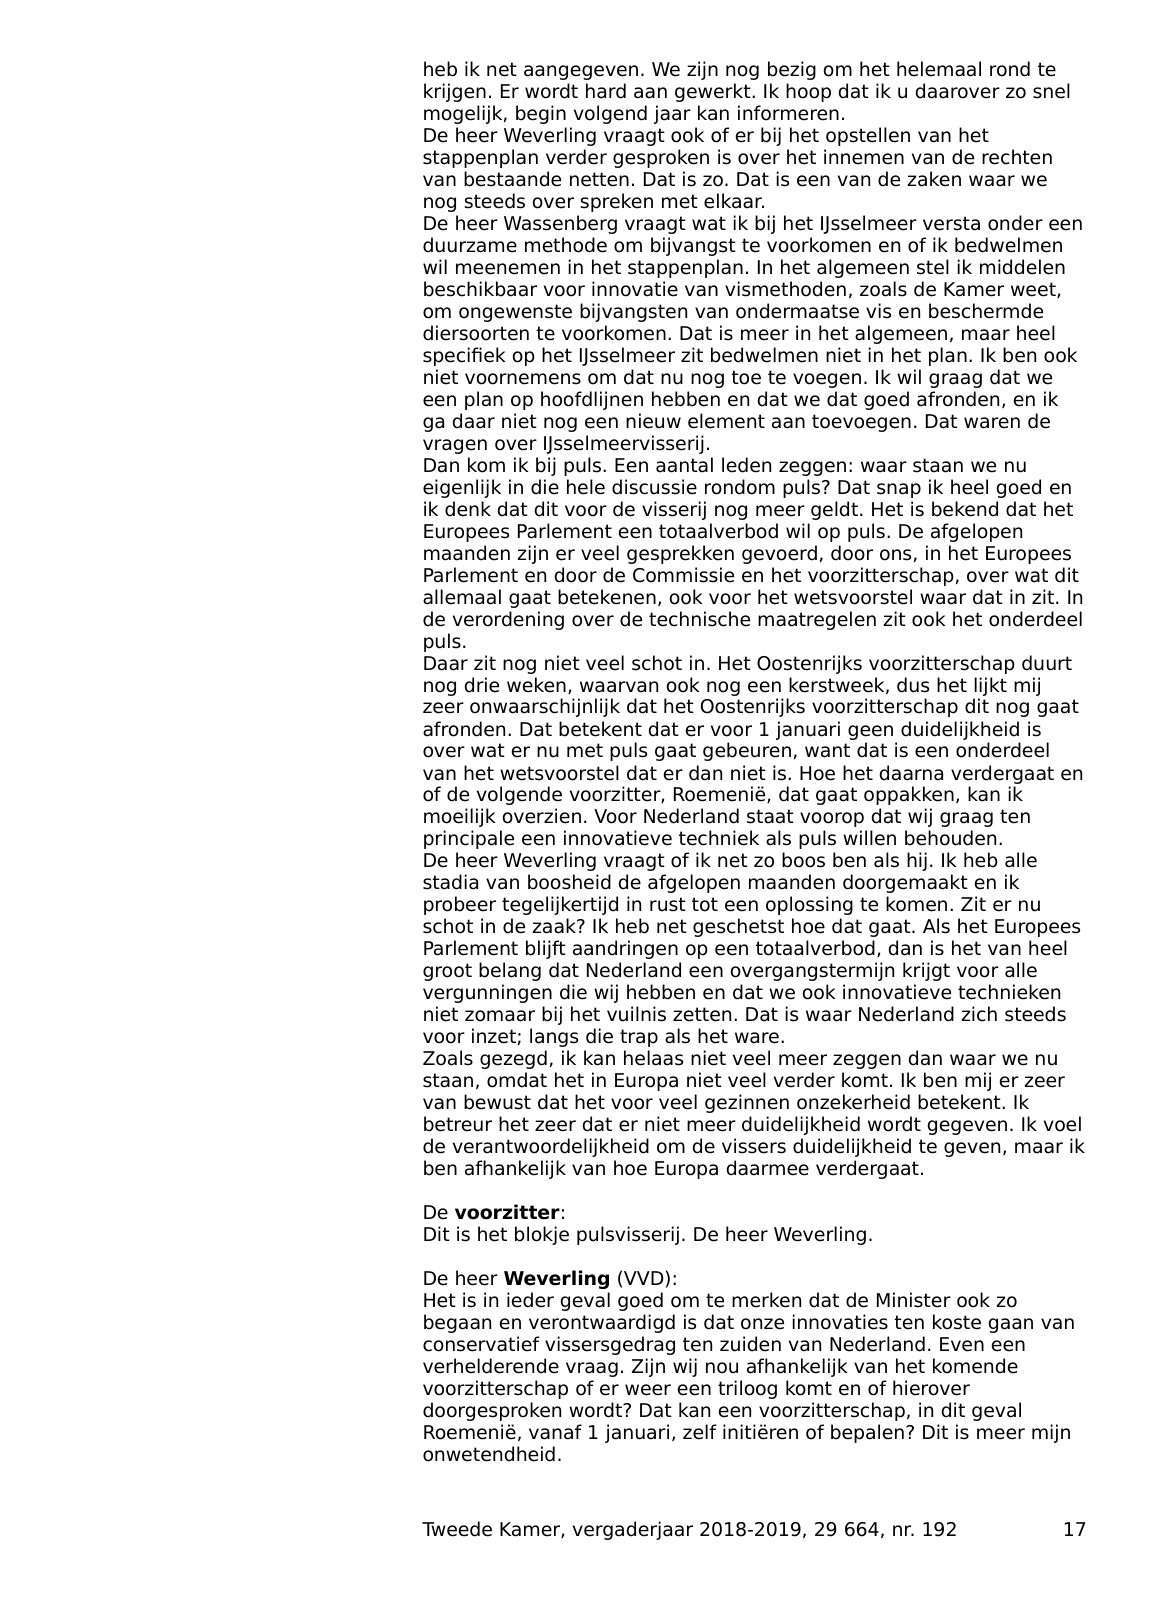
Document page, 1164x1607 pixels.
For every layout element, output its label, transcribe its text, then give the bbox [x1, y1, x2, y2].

text Zoals gezegd, ik kan helaas niet veel meer zeggen dan waar we nu staan, omdat het in Europa niet veel verder komt. Ik ben mij er zeer van bewust dat het voor veel gezinnen onzekerheid betekent. Ik betreur het zeer dat er niet meer duidelijkheid wordt gegeven. Ik voel de verantwoordelijkheid om de vissers duidelijkheid te geven, maar ik ben afhankelijk van hoe Europa daarmee verdergaat. [422, 1048, 1087, 1180]
text Het is in ieder geval goed om te merken dat de Minister ook zo begaan en verontwaardigd is dat onze innovaties ten koste gaan van conservatief vissersgedrag ten zuiden van Nederland. Even een verhelderende vraag. Zijn wij nou afhankelijk van het komende voorzitterschap of er weer een triloog komt en of hierover doorgesproken wordt? Dat kan een voorzitterschap, in dit geval Roemenië, vanaf 1 januari, zelf initiëren of bepalen? Dit is meer mijn onwetendheid. [422, 1290, 1087, 1466]
text Dan kom ik bij puls. Een aantal leden zeggen: waar staan we nu eigenlijk in die hele discussie rondom puls? Dat snap ik heel goed en ik denk dat dit voor de visserij nog meer geldt. Het is bekend dat het Europees Parlement een totaalverbod wil op puls. De afgelopen maanden zijn er veel gesprekken gevoerd, door ons, in het Europees Parlement en door de Commissie en het voorzitterschap, over wat dit allemaal gaat betekenen, ook voor het wetsvoorstel waar dat in zit. In de verordening over de technische maatregelen zit ook het onderdeel puls. [422, 455, 1087, 652]
text De heer Weverling (VVD): [422, 1268, 1087, 1290]
text De heer Weverling vraagt ook of er bij het opstellen van het stappenplan verder gesproken is over het innemen van de rechten van bestaande netten. Dat is zo. Dat is een van de zaken waar we nog steeds over spreken met elkaar. [422, 125, 1087, 213]
text heb ik net aangegeven. We zijn nog bezig om het helemaal rond te krijgen. Er wordt hard aan gewerkt. Ik hoop dat ik u daarover zo snel mogelijk, begin volgend jaar kan informeren. [422, 59, 1087, 125]
text De voorzitter: [422, 1202, 1087, 1224]
text De heer Weverling vraagt of ik net zo boos ben als hij. Ik heb alle stadia van boosheid de afgelopen maanden doorgemaakt en ik probeer tegelijkertijd in rust tot een oplossing te komen. Zit er nu schot in de zaak? Ik heb net geschetst hoe dat gaat. Als het Europees Parlement blijft aandringen op een totaalverbod, dan is het van heel groot belang dat Nederland een overgangstermijn krijgt voor alle vergunningen die wij hebben en dat we ook innovatieve technieken niet zomaar bij het vuilnis zetten. Dat is waar Nederland zich steeds voor inzet; langs die trap als het ware. [422, 850, 1087, 1048]
text De heer Wassenberg vraagt wat ik bij het IJsselmeer versta onder een duurzame methode om bijvangst te voorkomen en of ik bedwelmen wil meenemen in het stappenplan. In het algemeen stel ik middelen beschikbaar voor innovatie van vismethoden, zoals de Kamer weet, om ongewenste bijvangsten van ondermaatse vis en beschermde diersoorten te voorkomen. Dat is meer in het algemeen, maar heel specifiek op het IJsselmeer zit bedwelmen niet in het plan. Ik ben ook niet voornemens om dat nu nog toe te voegen. Ik wil graag dat we een plan op hoofdlijnen hebben en dat we dat goed afronden, en ik ga daar niet nog een nieuw element aan toevoegen. Dat waren de vragen over IJsselmeervisserij. [422, 213, 1087, 455]
text Daar zit nog niet veel schot in. Het Oostenrijks voorzitterschap duurt nog drie weken, waarvan ook nog een kerstweek, dus het lijkt mij zeer onwaarschijnlijk dat het Oostenrijks voorzitterschap dit nog gaat afronden. Dat betekent dat er voor 1 januari geen duidelijkheid is over wat er nu met puls gaat gebeuren, want dat is een onderdeel van het wetsvoorstel dat er dan niet is. Hoe het daarna verdergaat en of de volgende voorzitter, Roemenië, dat gaat oppakken, kan ik moeilijk overzien. Voor Nederland staat voorop dat wij graag ten principale een innovatieve techniek als puls willen behouden. [422, 652, 1087, 850]
text Dit is het blokje pulsvisserij. De heer Weverling. [422, 1224, 1087, 1246]
